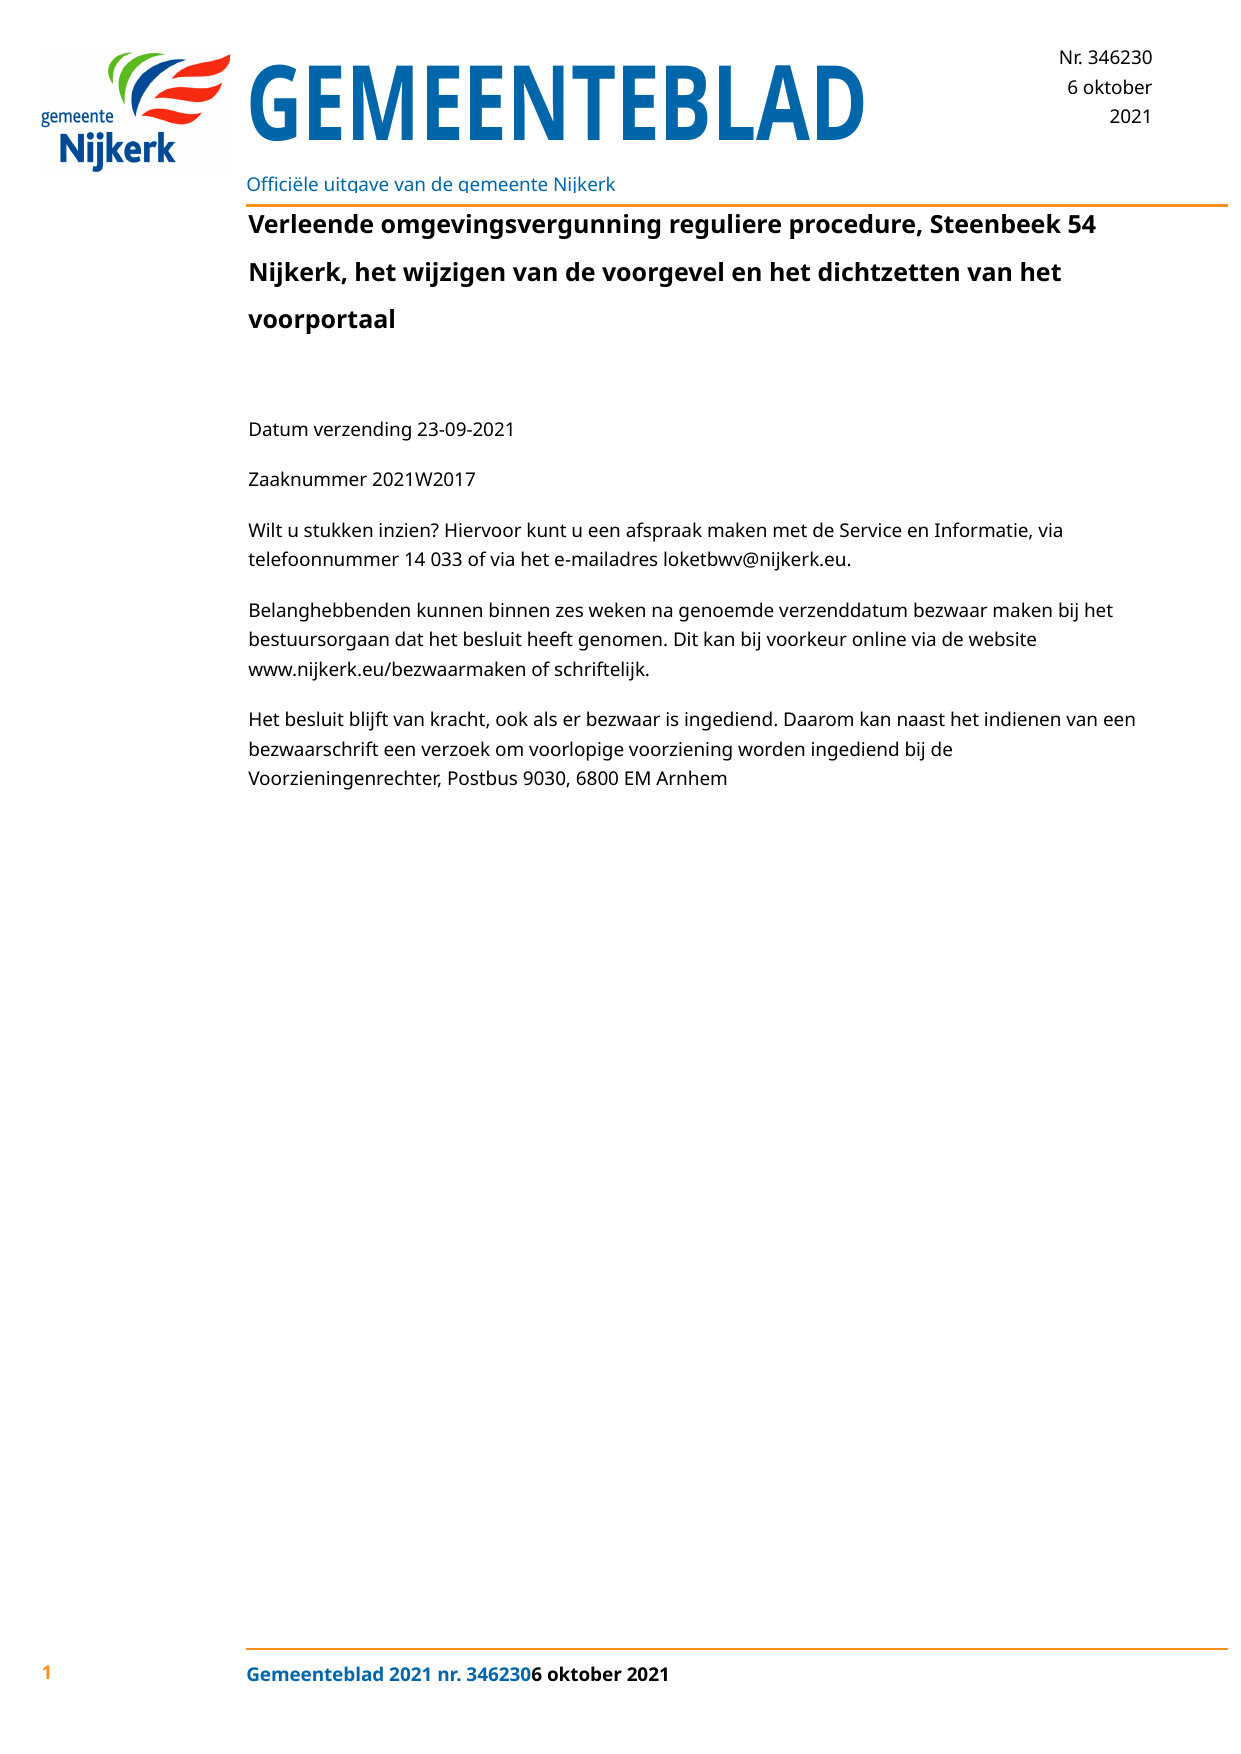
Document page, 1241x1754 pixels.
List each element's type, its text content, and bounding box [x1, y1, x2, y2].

text Datum verzending 23-09-2021 [248, 416, 1152, 442]
text Verleende omgevingsvergunning reguliere procedure, Steenbeek 54 Nijkerk, het wijzigen van de voorgevel en het dichtzetten van het voorportaal [248, 207, 1152, 336]
text Zaaknummer 2021W2017 [248, 466, 1152, 492]
picture [41, 47, 231, 172]
text Belanghebbenden kunnen binnen zes weken na genoemde verzenddatum bezwaar maken bij het bestuursorgaan dat het besluit heeft genomen. Dit kan bij voorkeur online via de website www.nijkerk.eu/bezwaarmaken of schriftelijk. [248, 597, 1152, 682]
text Wilt u stukken inzien? Hiervoor kunt u een afspraak maken met de Service en Informatie, via telefoonnummer 14 033 of via het e-mailadres loketbwv@nijkerk.eu. [248, 517, 1152, 572]
text Het besluit blijft van kracht, ook als er bezwaar is ingediend. Daarom kan naast het indienen van een bezwaarschrift een verzoek om voorlopige voorziening worden ingediend bij de Voorzieningenrechter, Postbus 9030, 6800 EM Arnhem [248, 706, 1152, 791]
